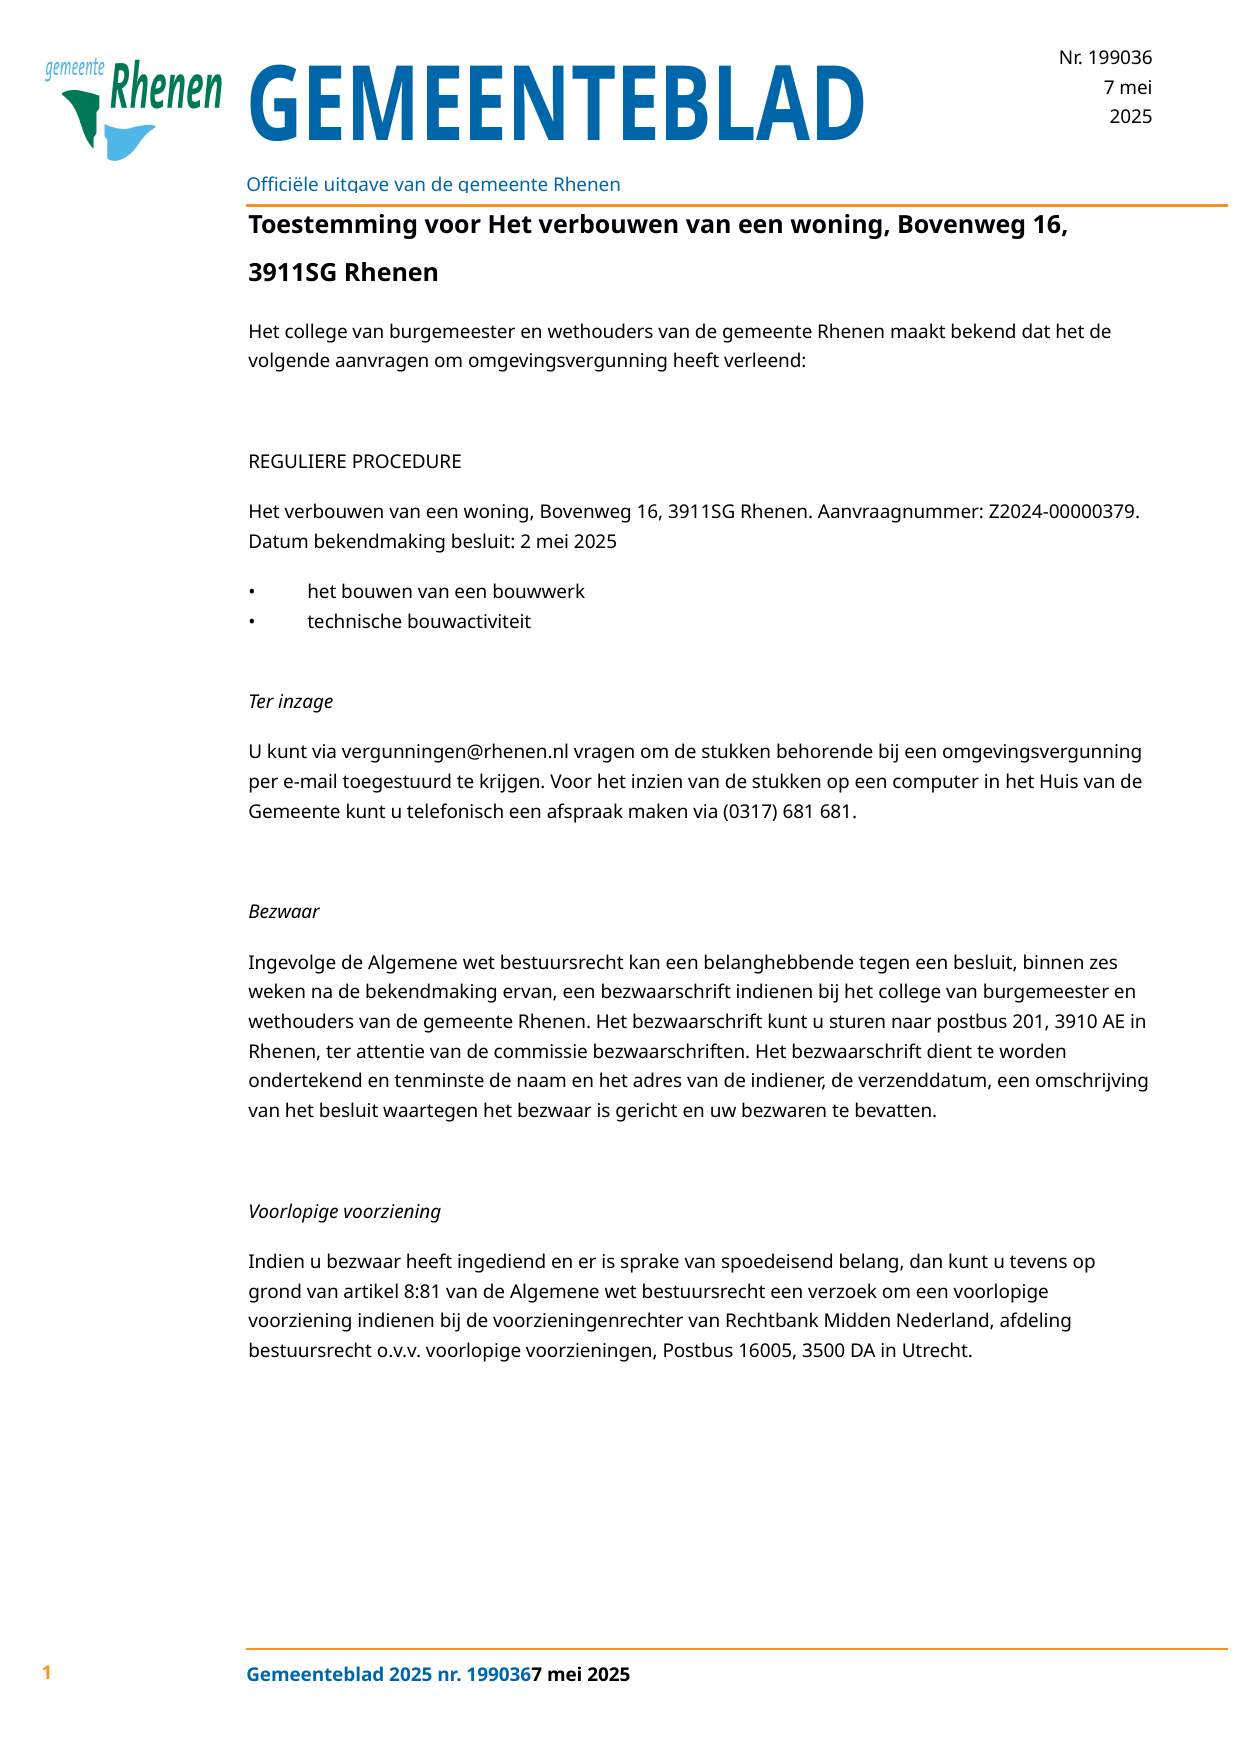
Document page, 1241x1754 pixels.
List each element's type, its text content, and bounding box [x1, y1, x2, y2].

text Ter inzage [248, 688, 1152, 714]
list het bouwen van een bouwwerk [248, 579, 1152, 604]
list technische bouwactiviteit [248, 608, 1152, 634]
text Toestemming voor Het verbouwen van een woning, Bovenweg 16, 3911SG Rhenen [248, 207, 1152, 288]
text Het college van burgemeester en wethouders van de gemeente Rhenen maakt bekend dat het de volgende aanvragen om omgevingsvergunning heeft verleend: [248, 318, 1152, 373]
text Het verbouwen van een woning, Bovenweg 16, 3911SG Rhenen. Aanvraagnummer: Z2024-00000379. Datum bekendmaking besluit: 2 mei 2025 [248, 499, 1152, 554]
text Voorlopige voorziening [248, 1198, 1152, 1224]
text REGULIERE PROCEDURE [248, 448, 1152, 474]
text U kunt via vergunningen@rhenen.nl vragen om de stukken behorende bij een omgevingsvergunning per e-mail toegestuurd te krijgen. Voor het inzien van de stukken op een computer in het Huis van de Gemeente kunt u telefonisch een afspraak maken via (0317) 681 681. [248, 739, 1152, 824]
text Ingevolge de Algemene wet bestuursrecht kan een belanghebbende tegen een besluit, binnen zes weken na de bekendmaking ervan, een bezwaarschrift indienen bij het college van burgemeester en wethouders van de gemeente Rhenen. Het bezwaarschrift kunt u sturen naar postbus 201, 3910 AE in Rhenen, ter attentie van de commissie bezwaarschriften. Het bezwaarschrift dient te worden ondertekend en tenminste de naam en het adres van de indiener, de verzenddatum, een omschrijving van het besluit waartegen het bezwaar is gericht en uw bezwaren te bevatten. [248, 949, 1152, 1123]
text Indien u bezwaar heeft ingediend en er is sprake van spoedeisend belang, dan kunt u tevens op grond van artikel 8:81 van de Algemene wet bestuursrecht een verzoek om een voorlopige voorziening indienen bij de voorzieningenrechter van Rechtbank Midden Nederland, afdeling bestuursrecht o.v.v. voorlopige voorzieningen, Postbus 16005, 3500 DA in Utrecht. [248, 1248, 1152, 1363]
text Bezwaar [248, 899, 1152, 924]
picture [41, 47, 231, 172]
